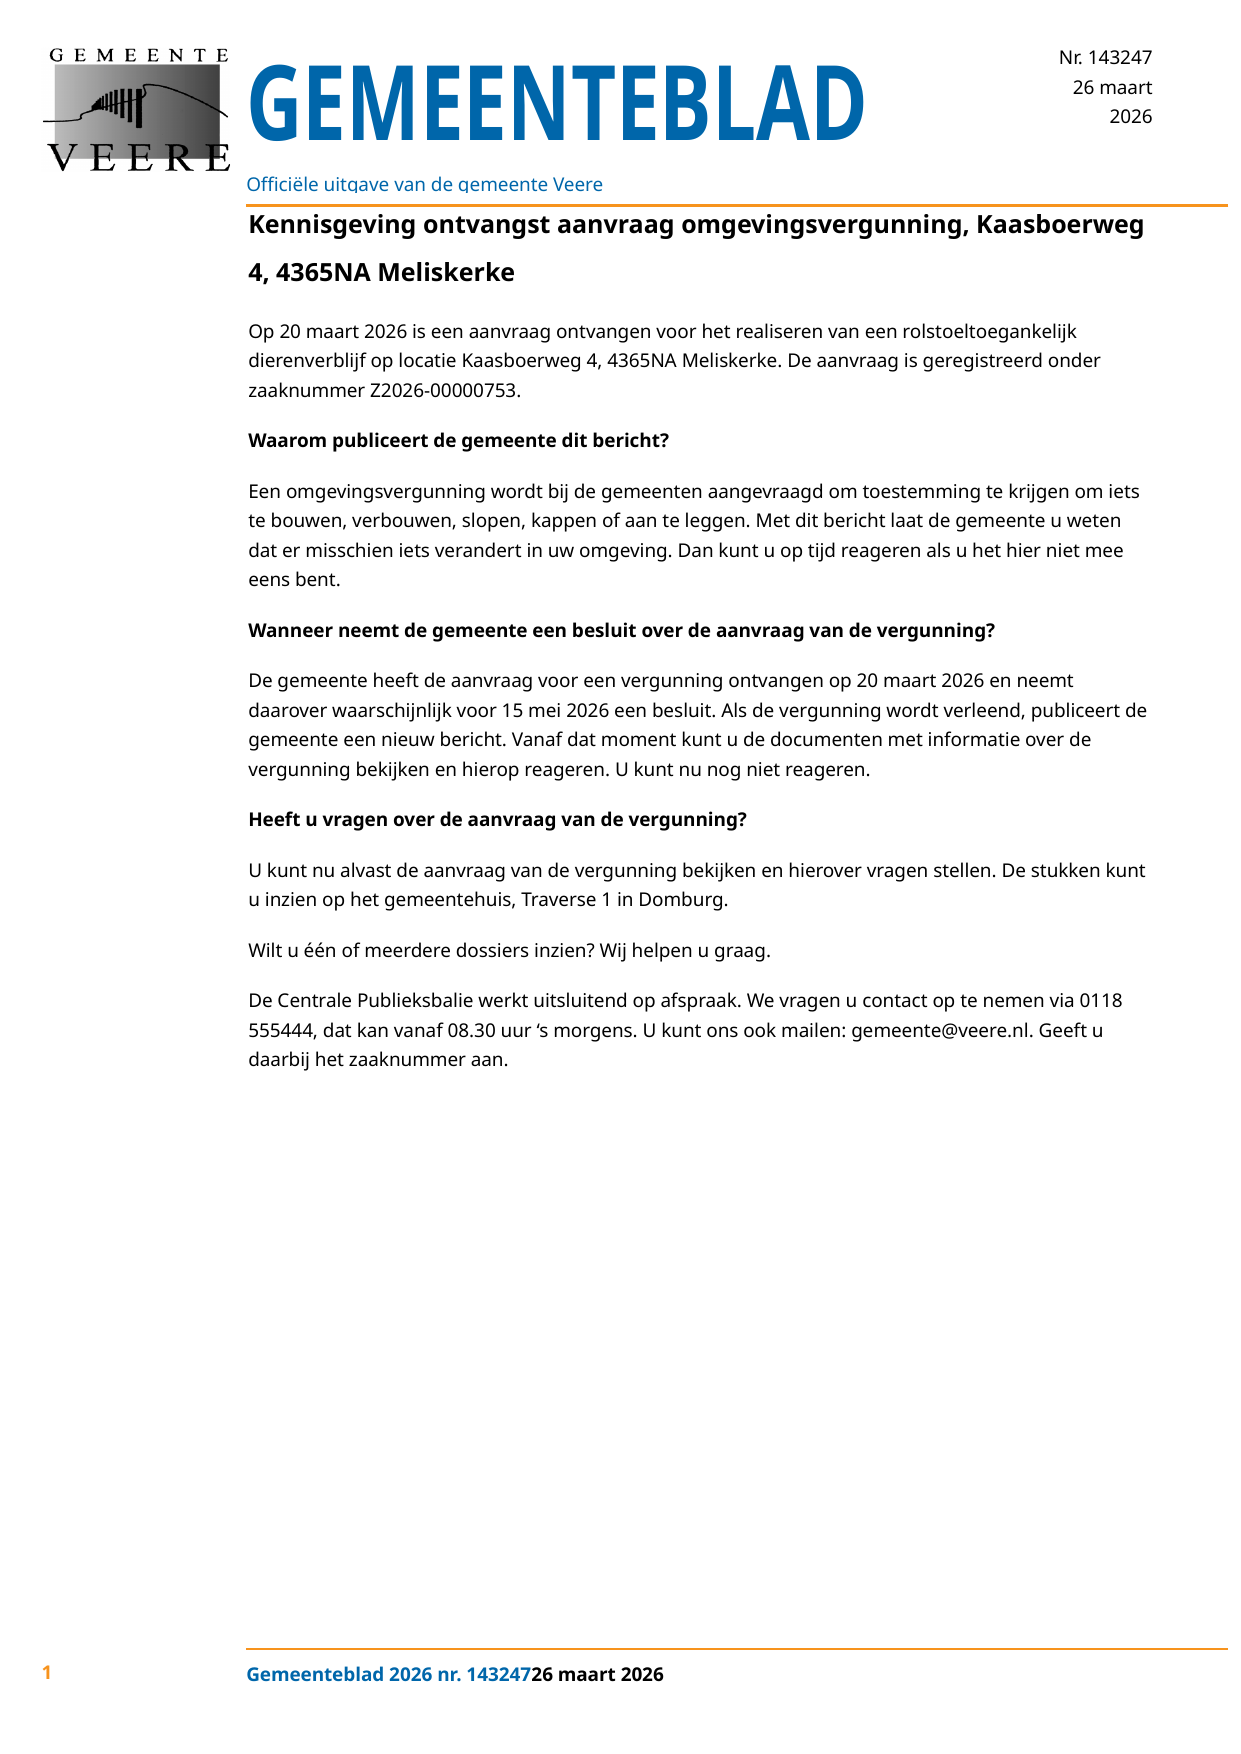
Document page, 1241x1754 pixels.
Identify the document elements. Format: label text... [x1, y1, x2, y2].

text Wanneer neemt de gemeente een besluit over de aanvraag van de vergunning? [248, 617, 1152, 643]
text Wilt u één of meerdere dossiers inzien? Wij helpen u graag. [248, 937, 1152, 963]
text Een omgevingsvergunning wordt bij de gemeenten aangevraagd om toestemming te krijgen om iets te bouwen, verbouwen, slopen, kappen of aan te leggen. Met dit bericht laat de gemeente u weten dat er misschien iets verandert in uw omgeving. Dan kunt u op tijd reageren als u het hier niet mee eens bent. [248, 478, 1152, 592]
picture [41, 47, 231, 172]
text Op 20 maart 2026 is een aanvraag ontvangen voor het realiseren van een rolstoeltoegankelijk dierenverblijf op locatie Kaasboerweg 4, 4365NA Meliskerke. De aanvraag is geregistreerd onder zaaknummer Z2026-00000753. [248, 318, 1152, 403]
text De gemeente heeft de aanvraag voor een vergunning ontvangen op 20 maart 2026 en neemt daarover waarschijnlijk voor 15 mei 2026 een besluit. Als de vergunning wordt verleend, publiceert de gemeente een nieuw bericht. Vanaf dat moment kunt u de documenten met informatie over de vergunning bekijken en hierop reageren. U kunt nu nog niet reageren. [248, 667, 1152, 782]
text Heeft u vragen over de aanvraag van de vergunning? [248, 807, 1152, 832]
text Kennisgeving ontvangst aanvraag omgevingsvergunning, Kaasboerweg 4, 4365NA Meliskerke [248, 207, 1152, 288]
text U kunt nu alvast de aanvraag van de vergunning bekijken en hierover vragen stellen. De stukken kunt u inzien op het gemeentehuis, Traverse 1 in Domburg. [248, 857, 1152, 912]
text De Centrale Publieksbalie werkt uitsluitend op afspraak. We vragen u contact op te nemen via 0118 555444, dat kan vanaf 08.30 uur ‘s morgens. U kunt ons ook mailen: gemeente@veere.nl. Geeft u daarbij het zaaknummer aan. [248, 987, 1152, 1072]
text Waarom publiceert de gemeente dit bericht? [248, 427, 1152, 453]
